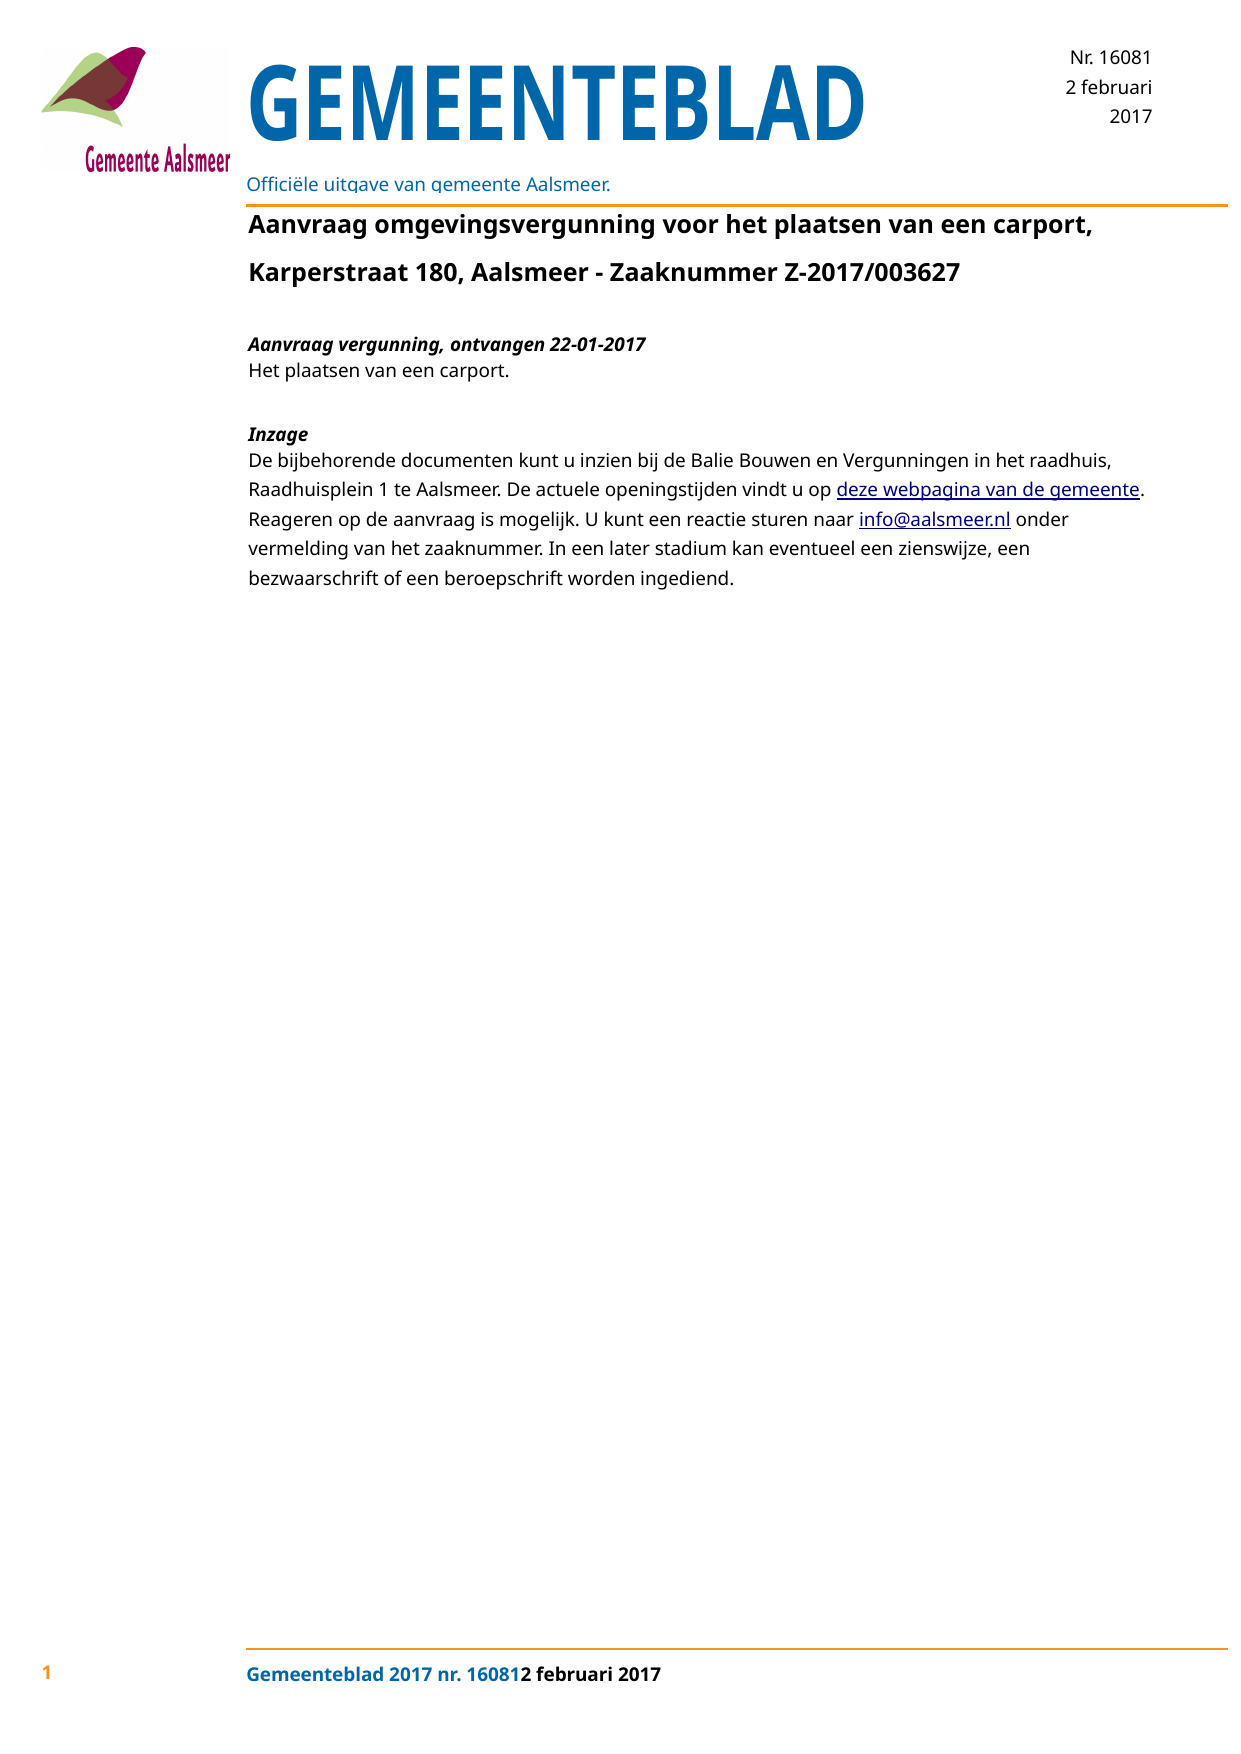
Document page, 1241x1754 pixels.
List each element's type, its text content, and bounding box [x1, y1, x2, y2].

text ​ [248, 616, 1152, 641]
text De bijbehorende documenten kunt u inzien bij de Balie Bouwen en Vergunningen in het raadhuis, Raadhuisplein 1 te Aalsmeer. De actuele openingstijden vindt u op deze webpagina van de gemeente. Reageren op de aanvraag is mogelijk. U kunt een reactie sturen naar info@aalsmeer.nl onder vermelding van het zaaknummer. In een later stadium kan eventueel een zienswijze, een bezwaarschrift of een beroepschrift worden ingediend. [248, 447, 1152, 591]
text Aanvraag vergunning, ontvangen 22-01-2017 [248, 331, 1152, 357]
picture [41, 47, 231, 172]
text Aanvraag omgevingsvergunning voor het plaatsen van een carport, Karperstraat 180, Aalsmeer - Zaaknummer Z-2017/003627 [248, 207, 1152, 288]
text Het plaatsen van een carport. [248, 357, 1152, 383]
text Inzage [248, 421, 1152, 447]
